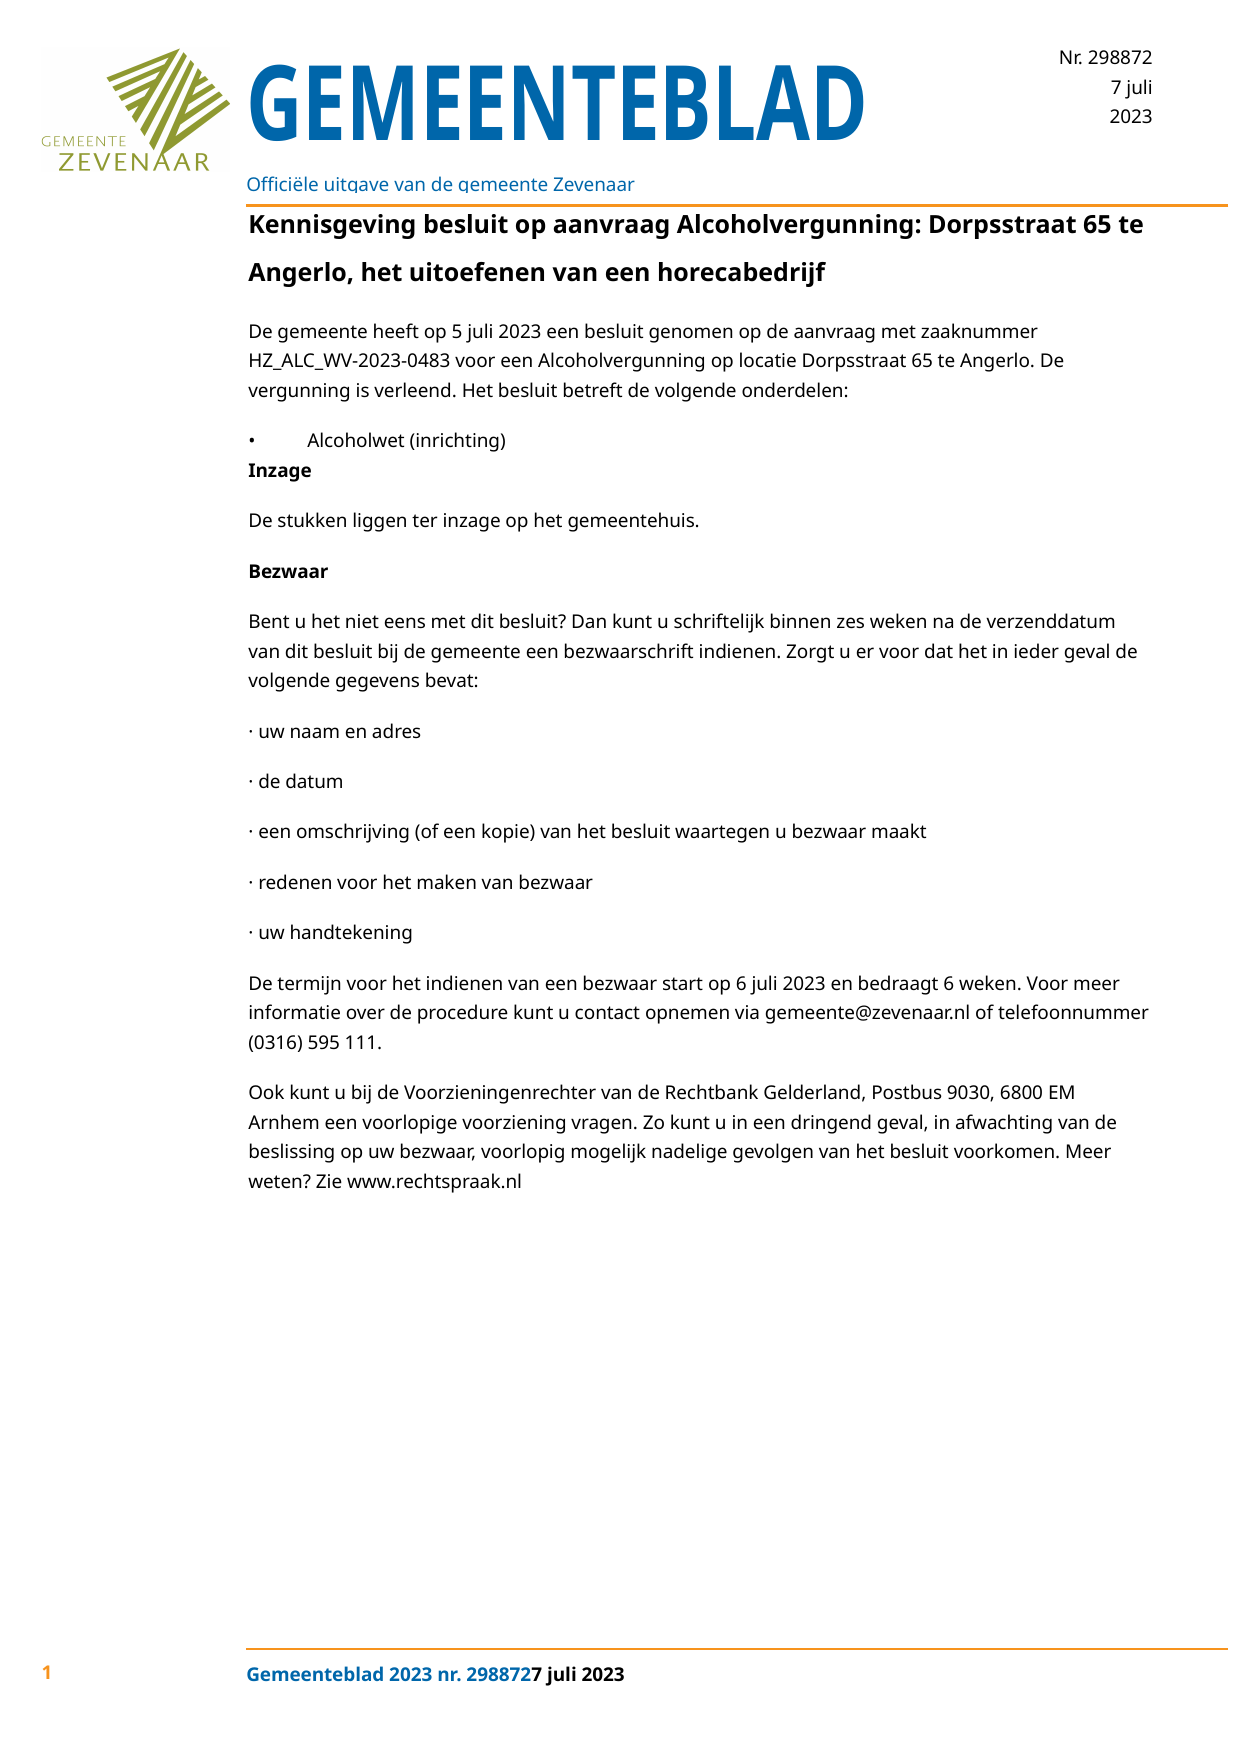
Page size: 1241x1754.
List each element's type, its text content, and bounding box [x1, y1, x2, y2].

text Bezwaar [248, 558, 1152, 584]
text · de datum [248, 768, 1152, 794]
text Ook kunt u bij de Voorzieningenrechter van de Rechtbank Gelderland, Postbus 9030, 6800 EM Arnhem een voorlopige voorziening vragen. Zo kunt u in een dringend geval, in afwachting van de beslissing op uw bezwaar, voorlopig mogelijk nadelige gevolgen van het besluit voorkomen. Meer weten? Zie www.rechtspraak.nl [248, 1079, 1152, 1194]
text · redenen voor het maken van bezwaar [248, 869, 1152, 895]
text · uw handtekening [248, 919, 1152, 945]
text De gemeente heeft op 5 juli 2023 een besluit genomen op de aanvraag met zaaknummer HZ_ALC_WV-2023-0483 voor een Alcoholvergunning op locatie Dorpsstraat 65 te Angerlo. De vergunning is verleend. Het besluit betreft de volgende onderdelen: [248, 318, 1152, 403]
text De termijn voor het indienen van een bezwaar start op 6 juli 2023 en bedraagt 6 weken. Voor meer informatie over de procedure kunt u contact opnemen via gemeente@zevenaar.nl of telefoonnummer (0316) 595 111. [248, 970, 1152, 1055]
text · een omschrijving (of een kopie) van het besluit waartegen u bezwaar maakt [248, 819, 1152, 844]
text De stukken liggen ter inzage op het gemeentehuis. [248, 507, 1152, 533]
text Kennisgeving besluit op aanvraag Alcoholvergunning: Dorpsstraat 65 te Angerlo, het uitoefenen van een horecabedrijf [248, 207, 1152, 288]
picture [41, 47, 231, 172]
list Alcoholwet (inrichting) [248, 427, 1152, 453]
text · uw naam en adres [248, 718, 1152, 744]
text Bent u het niet eens met dit besluit? Dan kunt u schriftelijk binnen zes weken na de verzenddatum van dit besluit bij de gemeente een bezwaarschrift indienen. Zorgt u er voor dat het in ieder geval de volgende gegevens bevat: [248, 608, 1152, 693]
text Inzage [248, 457, 1152, 483]
